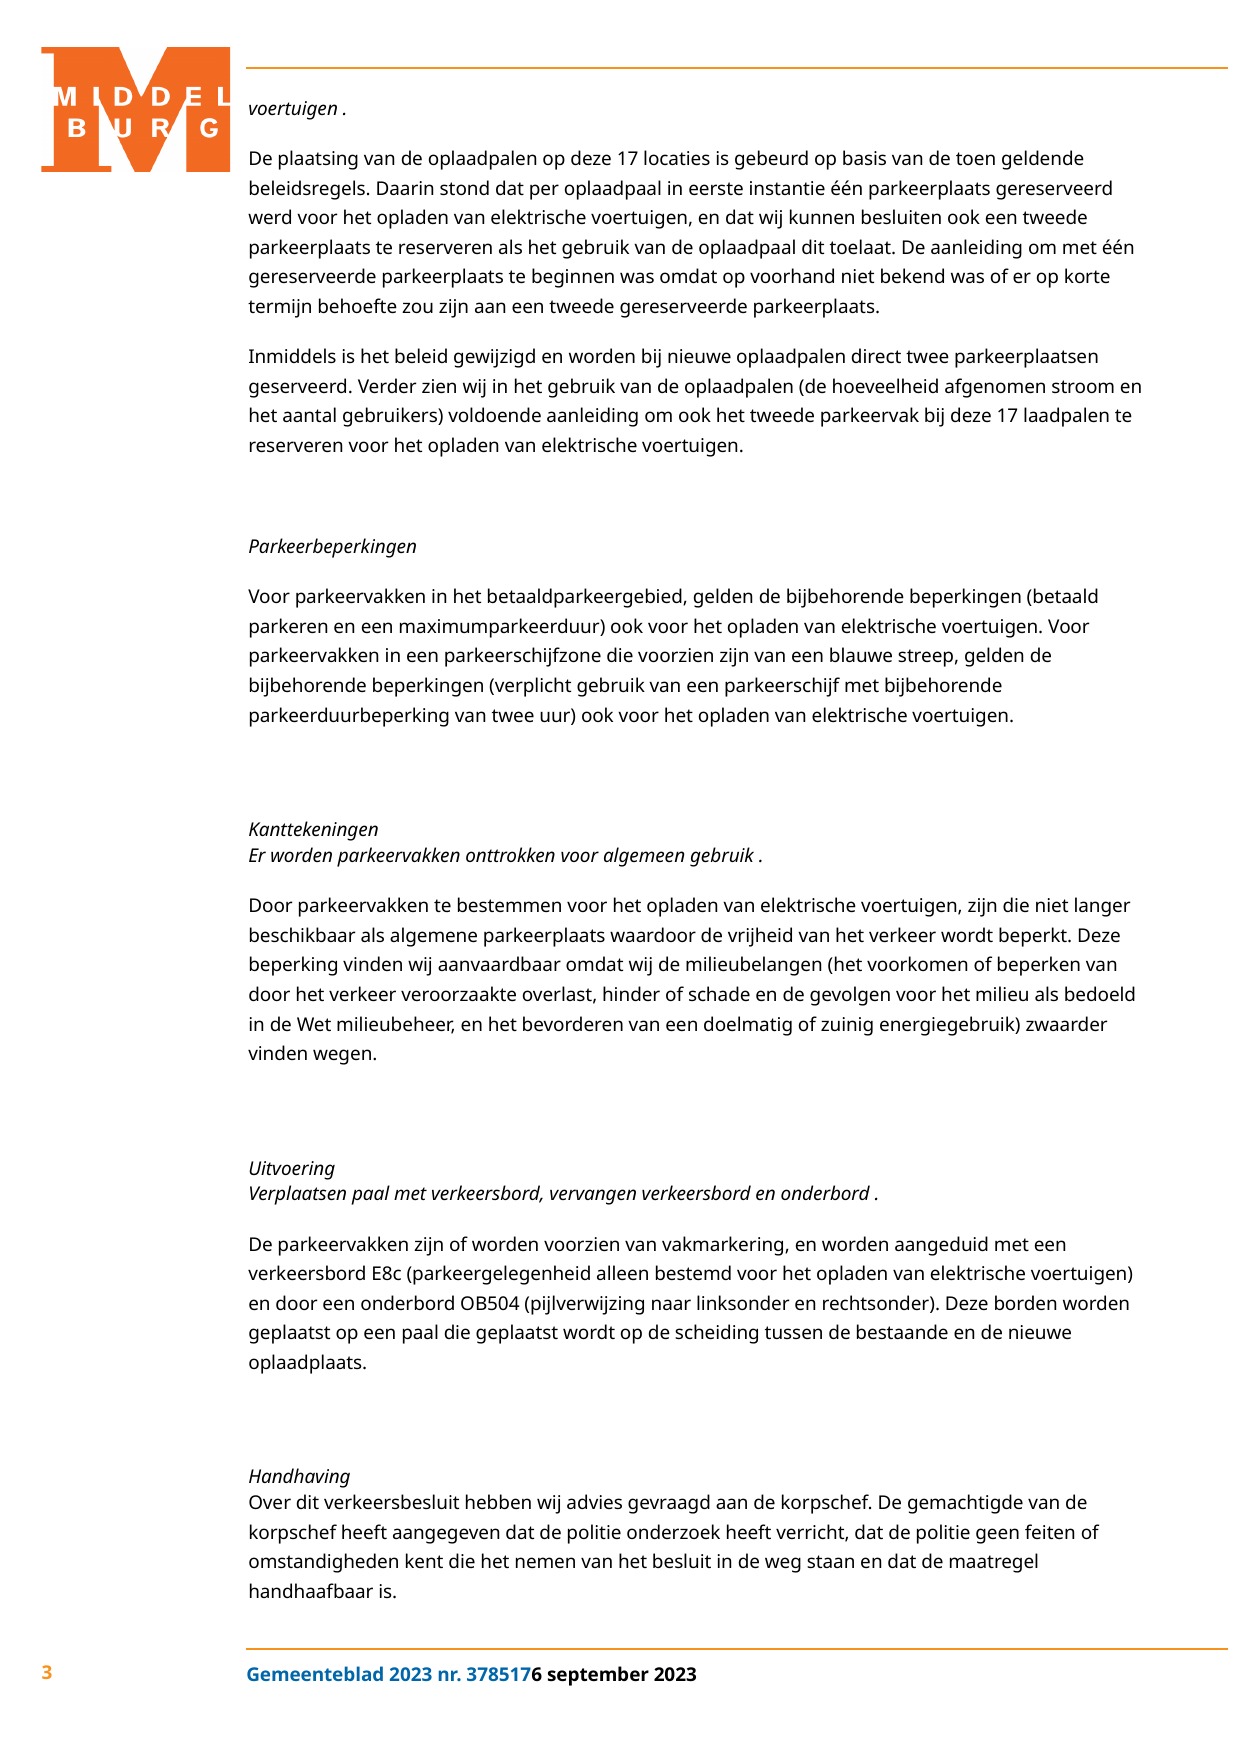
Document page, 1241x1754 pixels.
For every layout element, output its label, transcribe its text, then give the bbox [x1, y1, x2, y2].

text Inmiddels is het beleid gewijzigd en worden bij nieuwe oplaadpalen direct twee parkeerplaatsen geserveerd. Verder zien wij in het gebruik van de oplaadpalen (de hoeveelheid afgenomen stroom en het aantal gebruikers) voldoende aanleiding om ook het tweede parkeervak bij deze 17 laadpalen te reserveren voor het opladen van elektrische voertuigen. [248, 343, 1152, 458]
text De plaatsing van de oplaadpalen op deze 17 locaties is gebeurd op basis van de toen geldende beleidsregels. Daarin stond dat per oplaadpaal in eerste instantie één parkeerplaats gereserveerd werd voor het opladen van elektrische voertuigen, en dat wij kunnen besluiten ook een tweede parkeerplaats te reserveren als het gebruik van de oplaadpaal dit toelaat. De aanleiding om met één gereserveerde parkeerplaats te beginnen was omdat op voorhand niet bekend was of er op korte termijn behoefte zou zijn aan een tweede gereserveerde parkeerplaats. [248, 145, 1152, 319]
text Over dit verkeersbesluit hebben wij advies gevraagd aan de korpschef. De gemachtigde van de korpschef heeft aangegeven dat de politie onderzoek heeft verricht, dat de politie geen feiten of omstandigheden kent die het nemen van het besluit in de weg staan en dat de maatregel handhaafbaar is. [248, 1489, 1152, 1604]
text Parkeerbeperkingen [248, 533, 1152, 559]
text voertuigen . [248, 95, 1152, 121]
text Voor parkeervakken in het betaaldparkeergebied, gelden de bijbehorende beperkingen (betaald parkeren en een maximumparkeerduur) ook voor het opladen van elektrische voertuigen. Voor parkeervakken in een parkeerschijfzone die voorzien zijn van een blauwe streep, gelden de bijbehorende beperkingen (verplicht gebruik van een parkeerschijf met bijbehorende parkeerduurbeperking van twee uur) ook voor het opladen van elektrische voertuigen. [248, 583, 1152, 728]
text Kanttekeningen [248, 816, 1152, 842]
picture [41, 47, 231, 172]
text De parkeervakken zijn of worden voorzien van vakmarkering, en worden aangeduid met een verkeersbord E8c (parkeergelegenheid alleen bestemd voor het opladen van elektrische voertuigen) en door een onderbord OB504 (pijlverwijzing naar linksonder en rechtsonder). Deze borden worden geplaatst op een paal die geplaatst wordt op de scheiding tussen de bestaande en de nieuwe oplaadplaats. [248, 1231, 1152, 1375]
text Er worden parkeervakken onttrokken voor algemeen gebruik . [248, 842, 1152, 868]
text Verplaatsen paal met verkeersbord, vervangen verkeersbord en onderbord . [248, 1180, 1152, 1206]
text Handhaving [248, 1463, 1152, 1489]
text Uitvoering [248, 1155, 1152, 1180]
text Door parkeervakken te bestemmen voor het opladen van elektrische voertuigen, zijn die niet langer beschikbaar als algemene parkeerplaats waardoor de vrijheid van het verkeer wordt beperkt. Deze beperking vinden wij aanvaardbaar omdat wij de milieubelangen (het voorkomen of beperken van door het verkeer veroorzaakte overlast, hinder of schade en de gevolgen voor het milieu als bedoeld in de Wet milieubeheer, en het bevorderen van een doelmatig of zuinig energiegebruik) zwaarder vinden wegen. [248, 892, 1152, 1066]
